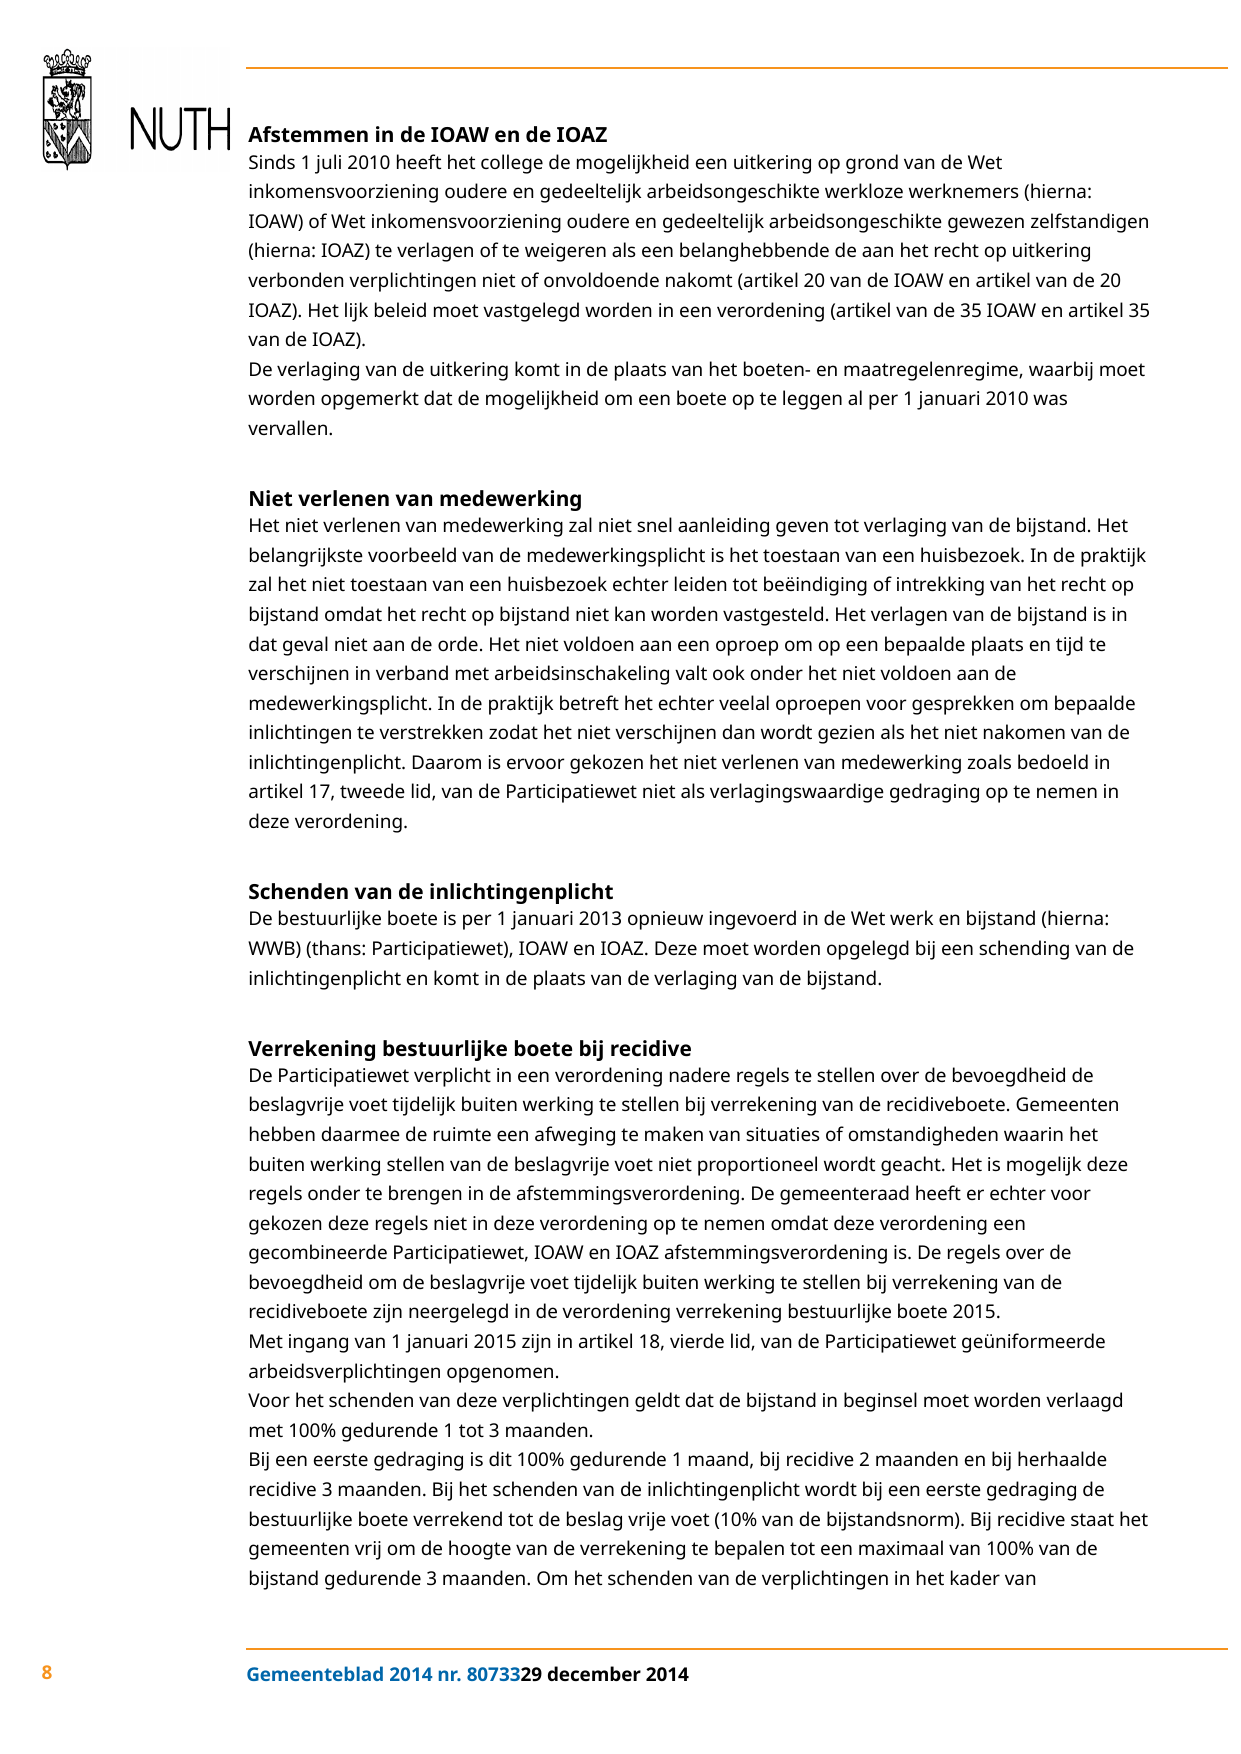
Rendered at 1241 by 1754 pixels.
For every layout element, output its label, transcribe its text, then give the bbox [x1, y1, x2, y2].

text Het niet verlenen van medewerking zal niet snel aanleiding geven tot verlaging van de bijstand. Het belangrijkste voorbeeld van de medewerkingsplicht is het toestaan van een huisbezoek. In de praktijk zal het niet toestaan van een huisbezoek echter leiden tot beëindiging of intrekking van het recht op bijstand omdat het recht op bijstand niet kan worden vastgesteld. Het verlagen van de bijstand is in dat geval niet aan de orde. Het niet voldoen aan een oproep om op een bepaalde plaats en tijd te verschijnen in verband met arbeidsinschakeling valt ook onder het niet voldoen aan de medewerkingsplicht. In de praktijk betreft het echter veelal oproepen voor gesprekken om bepaalde inlichtingen te verstrekken zodat het niet verschijnen dan wordt gezien als het niet nakomen van de inlichtingenplicht. Daarom is ervoor gekozen het niet verlenen van medewerking zoals bedoeld in artikel 17, tweede lid, van de Participatiewet niet als verlagingswaardige gedraging op te nemen in deze verordening. [248, 512, 1152, 834]
text Voor het schenden van deze verplichtingen geldt dat de bijstand in beginsel moet worden verlaagd met 100% gedurende 1 tot 3 maanden. [248, 1387, 1152, 1443]
text Met ingang van 1 januari 2015 zijn in artikel 18, vierde lid, van de Participatiewet geüniformeerde arbeidsverplichtingen opgenomen. [248, 1328, 1152, 1384]
text De bestuurlijke boete is per 1 januari 2013 opnieuw ingevoerd in de Wet werk en bijstand (hierna: WWB) (thans: Participatiewet), IOAW en IOAZ. Deze moet worden opgelegd bij een schending van de inlichtingenplicht en komt in de plaats van de verlaging van de bijstand. [248, 906, 1152, 991]
text Afstemmen in de IOAW en de IOAZ [248, 121, 1152, 149]
text Schenden van de inlichtingenplicht [248, 877, 1152, 906]
text De Participatiewet verplicht in een verordening nadere regels te stellen over de bevoegdheid de beslagvrije voet tijdelijk buiten werking te stellen bij verrekening van de recidiveboete. Gemeenten hebben daarmee de ruimte een afweging te maken van situaties of omstandigheden waarin het buiten werking stellen van de beslagvrije voet niet proportioneel wordt geacht. Het is mogelijk deze regels onder te brengen in de afstemmingsverordening. De gemeenteraad heeft er echter voor gekozen deze regels niet in deze verordening op te nemen omdat deze verordening een gecombineerde Participatiewet, IOAW en IOAZ afstemmingsverordening is. De regels over de bevoegdheid om de beslagvrije voet tijdelijk buiten werking te stellen bij verrekening van de recidiveboete zijn neergelegd in de verordening verrekening bestuurlijke boete 2015. [248, 1062, 1152, 1324]
text De verlaging van de uitkering komt in de plaats van het boeten- en maatregelenregime, waarbij moet worden opgemerkt dat de mogelijkheid om een boete op te leggen al per 1 januari 2010 was vervallen. [248, 356, 1152, 441]
text Bij een eerste gedraging is dit 100% gedurende 1 maand, bij recidive 2 maanden en bij herhaalde recidive 3 maanden. Bij het schenden van de inlichtingenplicht wordt bij een eerste gedraging de bestuurlijke boete verrekend tot de beslag vrije voet (10% van de bijstandsnorm). Bij recidive staat het gemeenten vrij om de hoogte van de verrekening te bepalen tot een maximaal van 100% van de bijstand gedurende 3 maanden. Om het schenden van de verplichtingen in het kader van [248, 1447, 1152, 1591]
text Sinds 1 juli 2010 heeft het college de mogelijkheid een uitkering op grond van de Wet inkomensvoorziening oudere en gedeeltelijk arbeidsongeschikte werkloze werknemers (hierna: IOAW) of Wet inkomensvoorziening oudere en gedeeltelijk arbeidsongeschikte gewezen zelfstandigen (hierna: IOAZ) te verlagen of te weigeren als een belanghebbende de aan het recht op uitkering verbonden verplichtingen niet of onvoldoende nakomt (artikel 20 van de IOAW en artikel van de 20 IOAZ). Het lijk beleid moet vastgelegd worden in een verordening (artikel van de 35 IOAW en artikel 35 van de IOAZ). [248, 149, 1152, 352]
picture [41, 47, 231, 172]
text Verrekening bestuurlijke boete bij recidive [248, 1034, 1152, 1062]
text Niet verlenen van medewerking [248, 484, 1152, 512]
